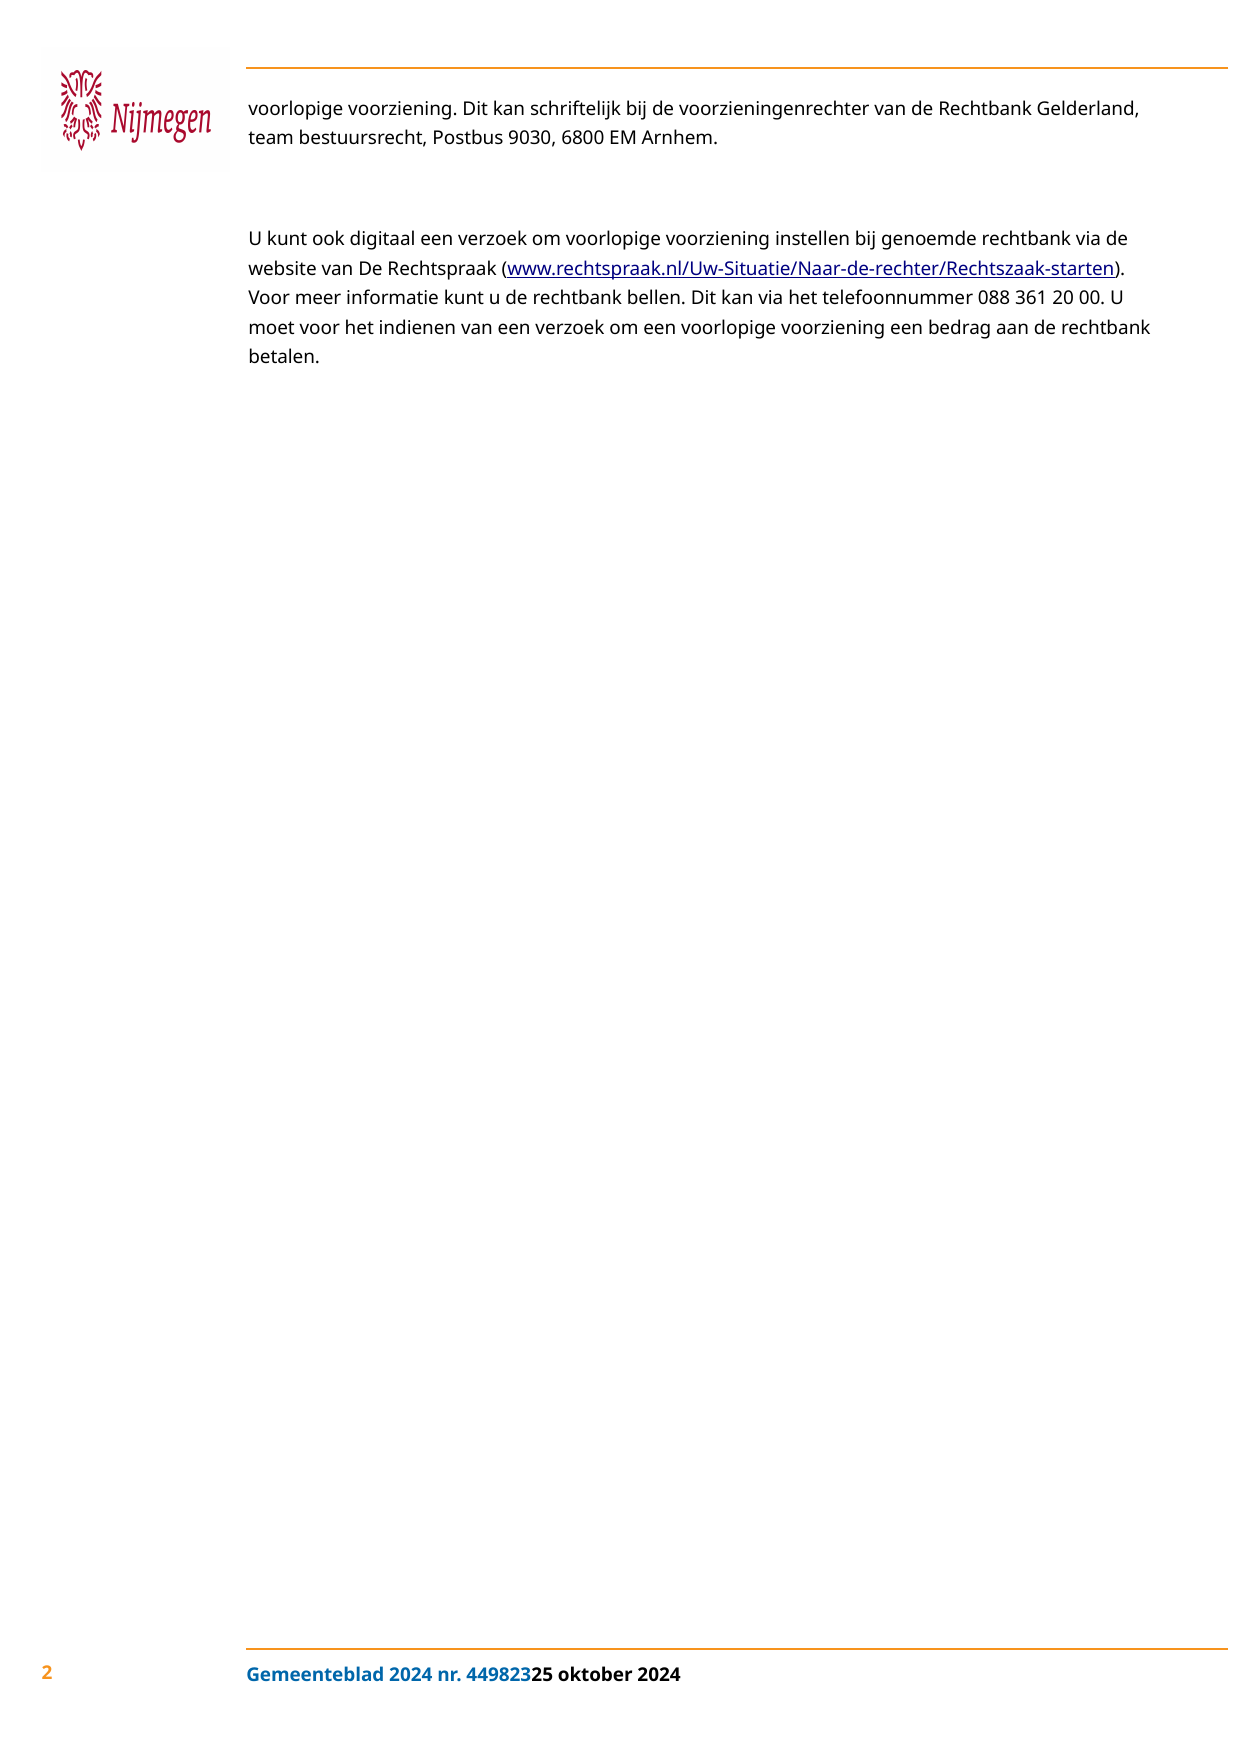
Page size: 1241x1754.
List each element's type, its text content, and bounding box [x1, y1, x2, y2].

text U kunt ook digitaal een verzoek om voorlopige voorziening instellen bij genoemde rechtbank via de website van De Rechtspraak (www.rechtspraak.nl/Uw-Situatie/Naar-de-rechter/Rechtszaak-starten). Voor meer informatie kunt u de rechtbank bellen. Dit kan via het telefoonnummer 088 361 20 00. U moet voor het indienen van een verzoek om een voorlopige voorziening een bedrag aan de rechtbank betalen. [248, 225, 1152, 369]
picture [41, 47, 231, 172]
text voorlopige voorziening. Dit kan schriftelijk bij de voorzieningenrechter van de Rechtbank Gelderland, team bestuursrecht, Postbus 9030, 6800 EM Arnhem. [248, 95, 1152, 150]
